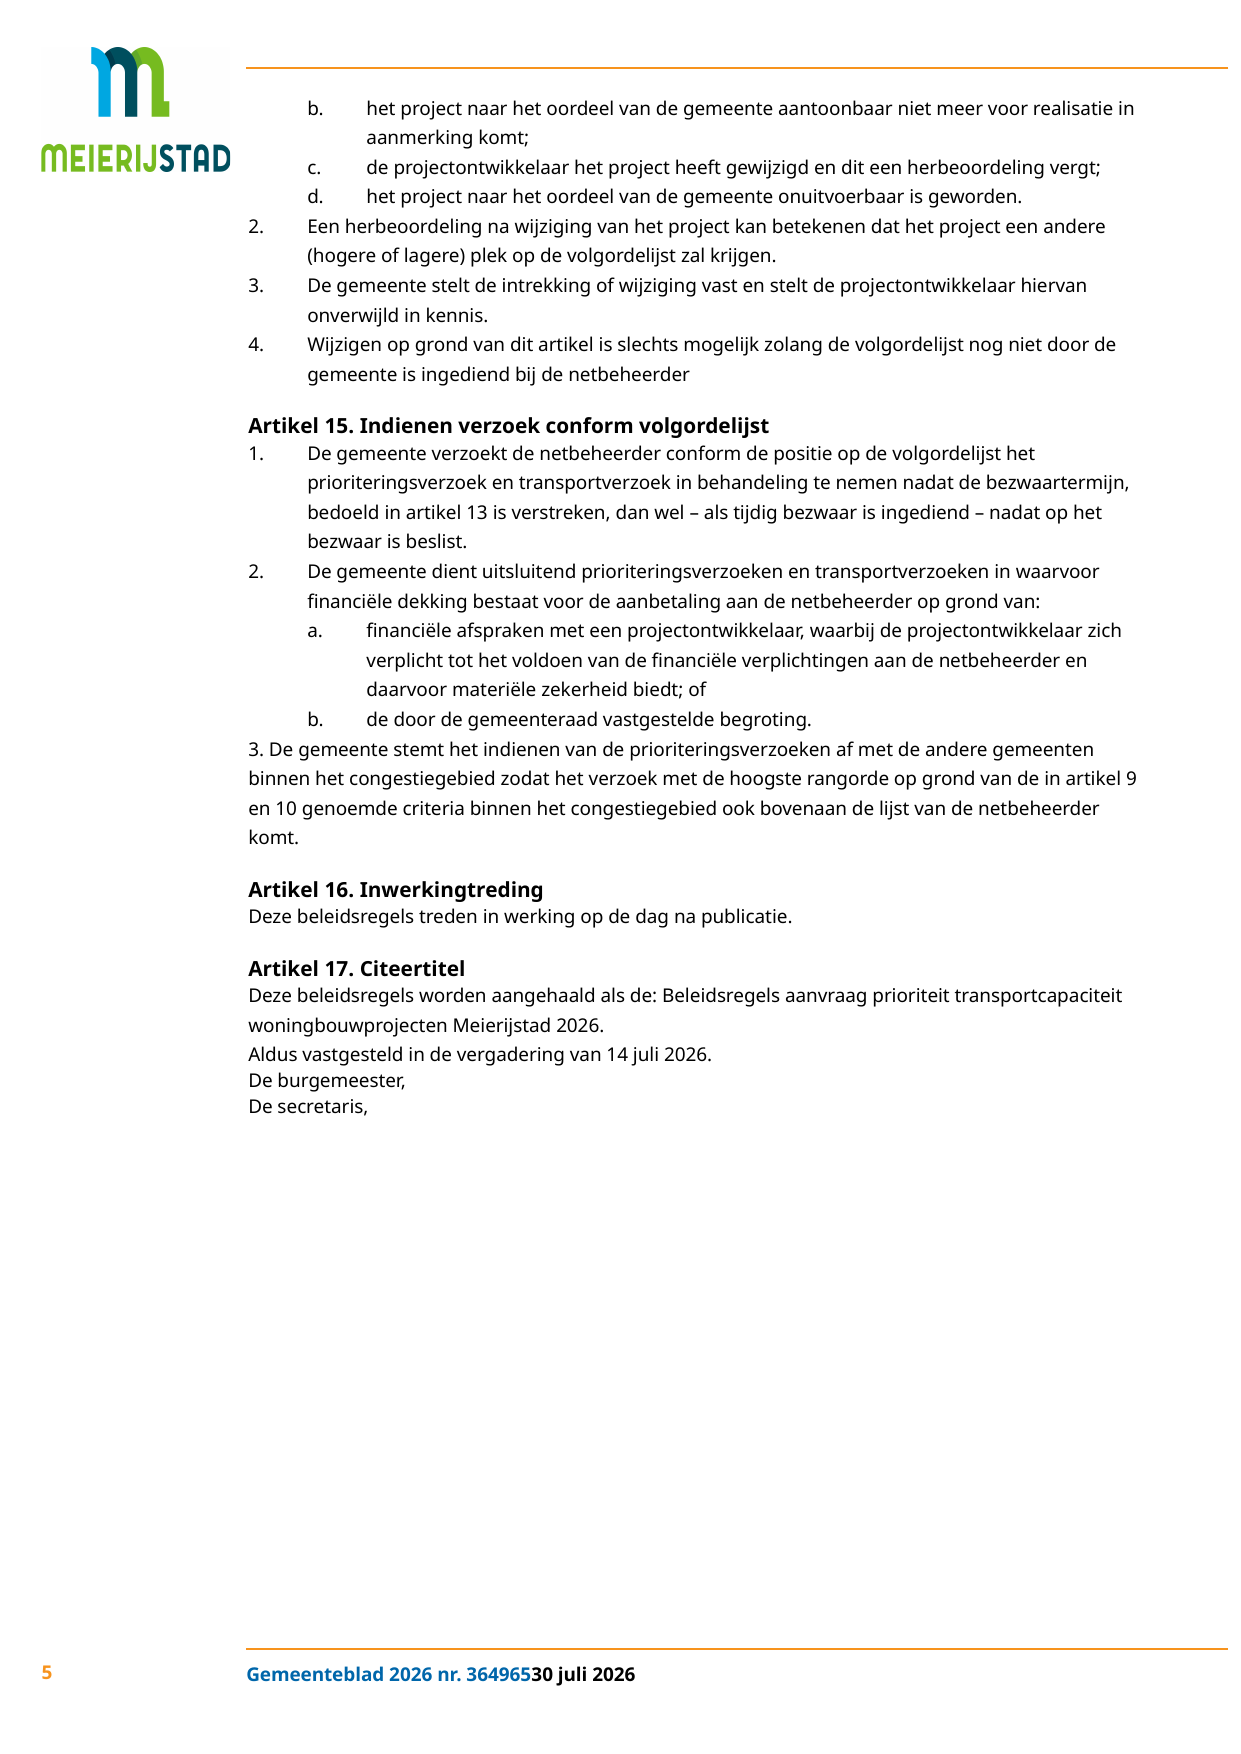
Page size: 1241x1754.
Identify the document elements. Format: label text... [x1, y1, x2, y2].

text 3. De gemeente stemt het indienen van de prioriteringsverzoeken af met de andere gemeenten binnen het congestiegebied zodat het verzoek met de hoogste rangorde op grond van de in artikel 9 en 10 genoemde criteria binnen het congestiegebied ook bovenaan de lijst van de netbeheerder komt. [248, 736, 1152, 850]
list de door de gemeenteraad vastgestelde begroting. [307, 706, 1152, 732]
list het project naar het oordeel van de gemeente aantoonbaar niet meer voor realisatie in aanmerking komt; [307, 95, 1152, 150]
text Artikel 16. Inwerkingtreding [248, 875, 1152, 903]
picture [41, 47, 231, 172]
text Aldus vastgesteld in de vergadering van 14 juli 2026. [248, 1041, 1152, 1067]
list Wijzigen op grond van dit artikel is slechts mogelijk zolang de volgordelijst nog niet door de gemeente is ingediend bij de netbeheerder [248, 331, 1152, 387]
list Een herbeoordeling na wijziging van het project kan betekenen dat het project een andere (hogere of lagere) plek op de volgordelijst zal krijgen. [248, 213, 1152, 268]
list het project naar het oordeel van de gemeente onuitvoerbaar is geworden. [307, 183, 1152, 209]
text Deze beleidsregels worden aangehaald als de: Beleidsregels aanvraag prioriteit transportcapaciteit woningbouwprojecten Meierijstad 2026. [248, 982, 1152, 1037]
text Artikel 15. Indienen verzoek conform volgordelijst [248, 411, 1152, 440]
text Artikel 17. Citeertitel [248, 954, 1152, 982]
list de projectontwikkelaar het project heeft gewijzigd en dit een herbeoordeling vergt; [307, 154, 1152, 180]
list De gemeente stelt de intrekking of wijziging vast en stelt de projectontwikkelaar hiervan onverwijld in kennis. [248, 272, 1152, 328]
text De secretaris, [248, 1093, 1152, 1118]
list De gemeente verzoekt de netbeheerder conform de positie op de volgordelijst het prioriteringsverzoek en transportverzoek in behandeling te nemen nadat de bezwaartermijn, bedoeld in artikel 13 is verstreken, dan wel – als tijdig bezwaar is ingediend – nadat op het bezwaar is beslist. [248, 440, 1152, 554]
text Deze beleidsregels treden in werking op de dag na publicatie. [248, 903, 1152, 929]
list financiële afspraken met een projectontwikkelaar, waarbij de projectontwikkelaar zich verplicht tot het voldoen van de financiële verplichtingen aan de netbeheerder en daarvoor materiële zekerheid biedt; of [307, 617, 1152, 702]
list De gemeente dient uitsluitend prioriteringsverzoeken en transportverzoeken in waarvoor financiële dekking bestaat voor de aanbetaling aan de netbeheerder op grond van: [248, 558, 1152, 613]
text De burgemeester, [248, 1067, 1152, 1093]
